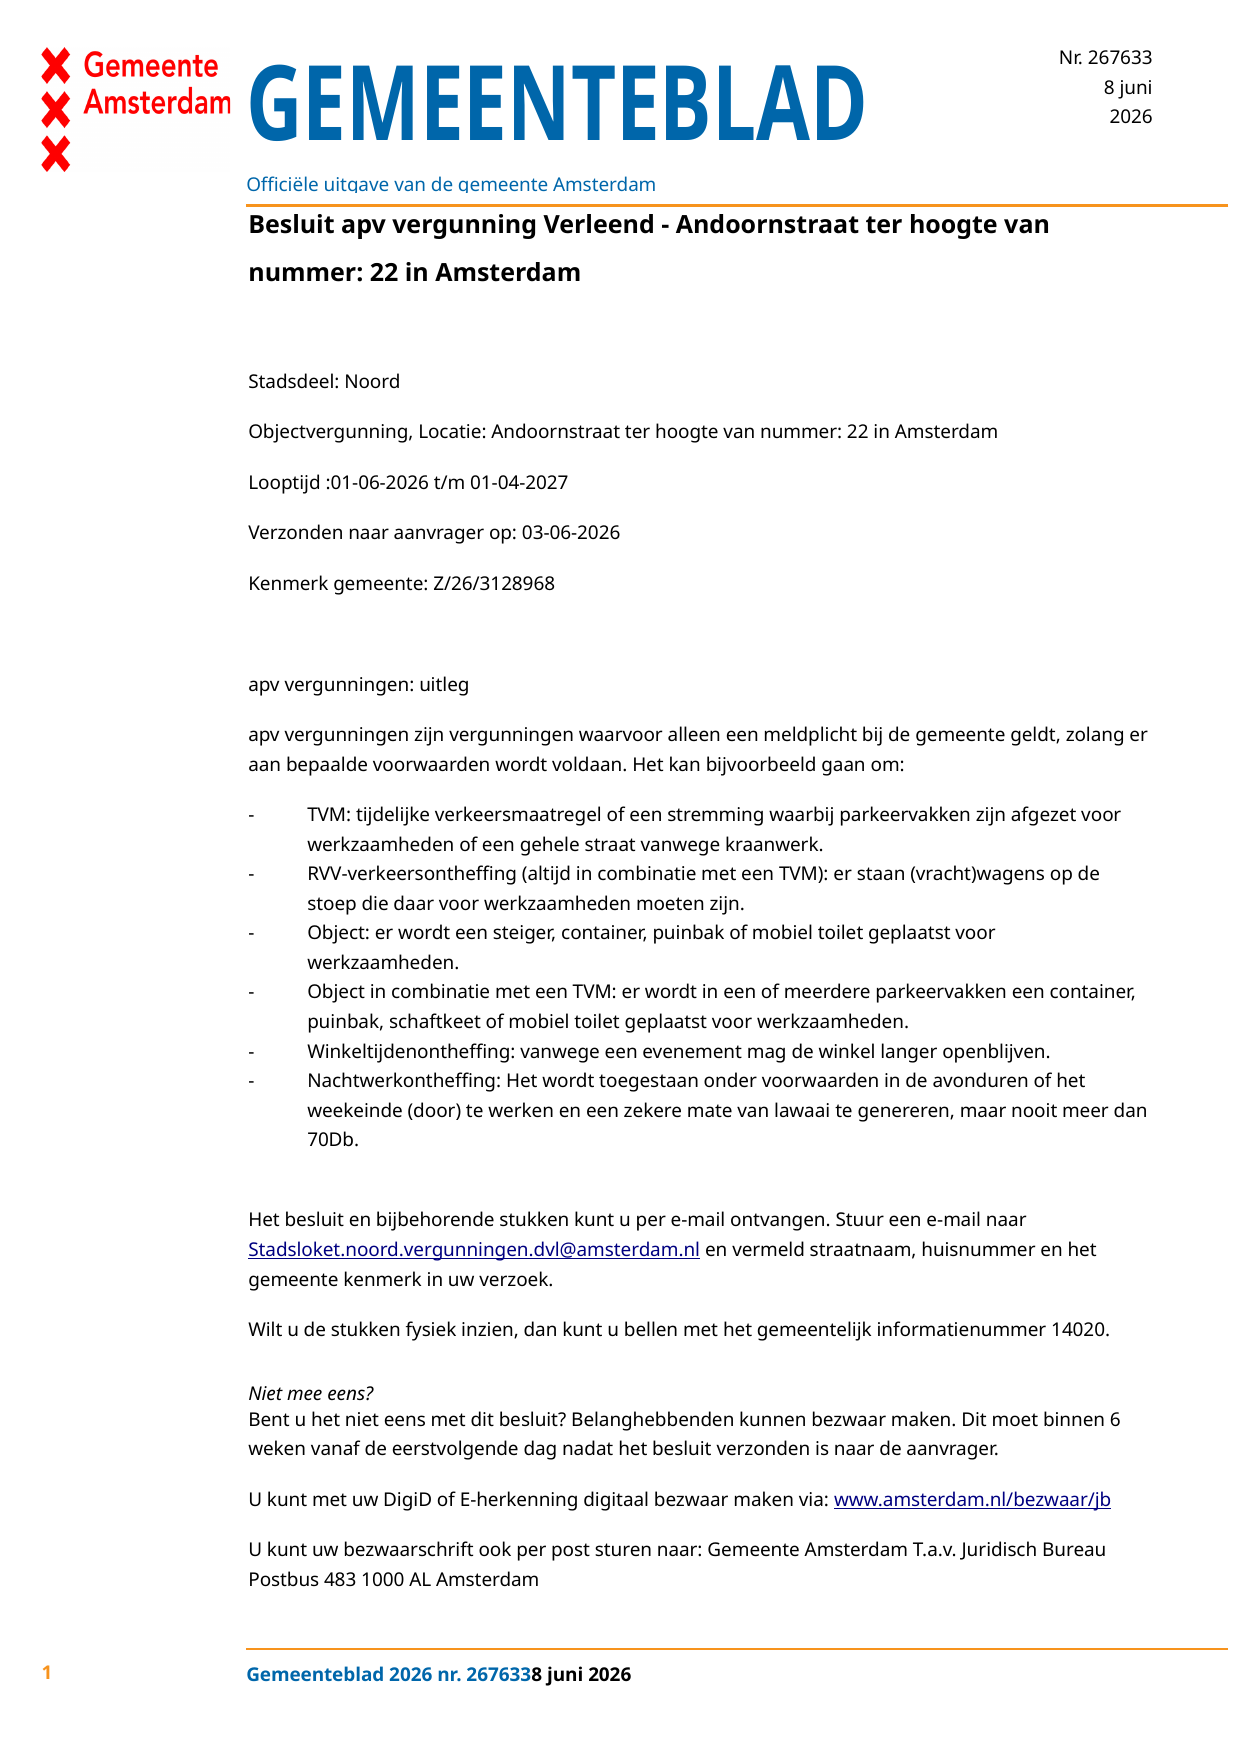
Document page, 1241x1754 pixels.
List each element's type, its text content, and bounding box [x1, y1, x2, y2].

text Niet mee eens? [248, 1380, 1152, 1406]
list Object in combinatie met een TVM: er wordt in een of meerdere parkeervakken een container, puinbak, schaftkeet of mobiel toilet geplaatst voor werkzaamheden. [248, 979, 1152, 1034]
list TVM: tijdelijke verkeersmaatregel of een stremming waarbij parkeervakken zijn afgezet voor werkzaamheden of een gehele straat vanwege kraanwerk. [248, 801, 1152, 857]
text Wilt u de stukken fysiek inzien, dan kunt u bellen met het gemeentelijk informatienummer 14020. [248, 1316, 1152, 1342]
text Objectvergunning, Locatie: Andoornstraat ter hoogte van nummer: 22 in Amsterdam [248, 419, 1152, 444]
text Bent u het niet eens met dit besluit? Belanghebbenden kunnen bezwaar maken. Dit moet binnen 6 weken vanaf de eerstvolgende dag nadat het besluit verzonden is naar de aanvrager. [248, 1406, 1152, 1461]
list Nachtwerkontheffing: Het wordt toegestaan onder voorwaarden in de avonduren of het weekeinde (door) te werken en een zekere mate van lawaai te genereren, maar nooit meer dan 70Db. [248, 1067, 1152, 1152]
text apv vergunningen zijn vergunningen waarvoor alleen een meldplicht bij de gemeente geldt, zolang er aan bepaalde voorwaarden wordt voldaan. Het kan bijvoorbeeld gaan om: [248, 721, 1152, 777]
text Looptijd :01-06-2026 t/m 01-04-2027 [248, 469, 1152, 495]
text apv vergunningen: uitleg [248, 671, 1152, 697]
text U kunt uw bezwaarschrift ook per post sturen naar: Gemeente Amsterdam T.a.v. Juridisch Bureau Postbus 483 1000 AL Amsterdam [248, 1536, 1152, 1592]
list Winkeltijdenontheffing: vanwege een evenement mag de winkel langer openblijven. [248, 1038, 1152, 1064]
text U kunt met uw DigiD of E-herkenning digitaal bezwaar maken via: www.amsterdam.nl/bezwaar/jb [248, 1486, 1152, 1512]
list Object: er wordt een steiger, container, puinbak of mobiel toilet geplaatst voor werkzaamheden. [248, 919, 1152, 975]
text Het besluit en bijbehorende stukken kunt u per e-mail ontvangen. Stuur een e-mail naar Stadsloket.noord.vergunningen.dvl@amsterdam.nl en vermeld straatnaam, huisnummer en het gemeente kenmerk in uw verzoek. [248, 1207, 1152, 1292]
text Stadsdeel: Noord [248, 368, 1152, 394]
text Kenmerk gemeente: Z/26/3128968 [248, 570, 1152, 596]
text Verzonden naar aanvrager op: 03-06-2026 [248, 519, 1152, 545]
text Besluit apv vergunning Verleend - Andoornstraat ter hoogte van nummer: 22 in Amsterdam [248, 207, 1152, 288]
picture [41, 47, 231, 172]
list RVV-verkeersontheffing (altijd in combinatie met een TVM): er staan (vracht)wagens op de stoep die daar voor werkzaamheden moeten zijn. [248, 860, 1152, 916]
